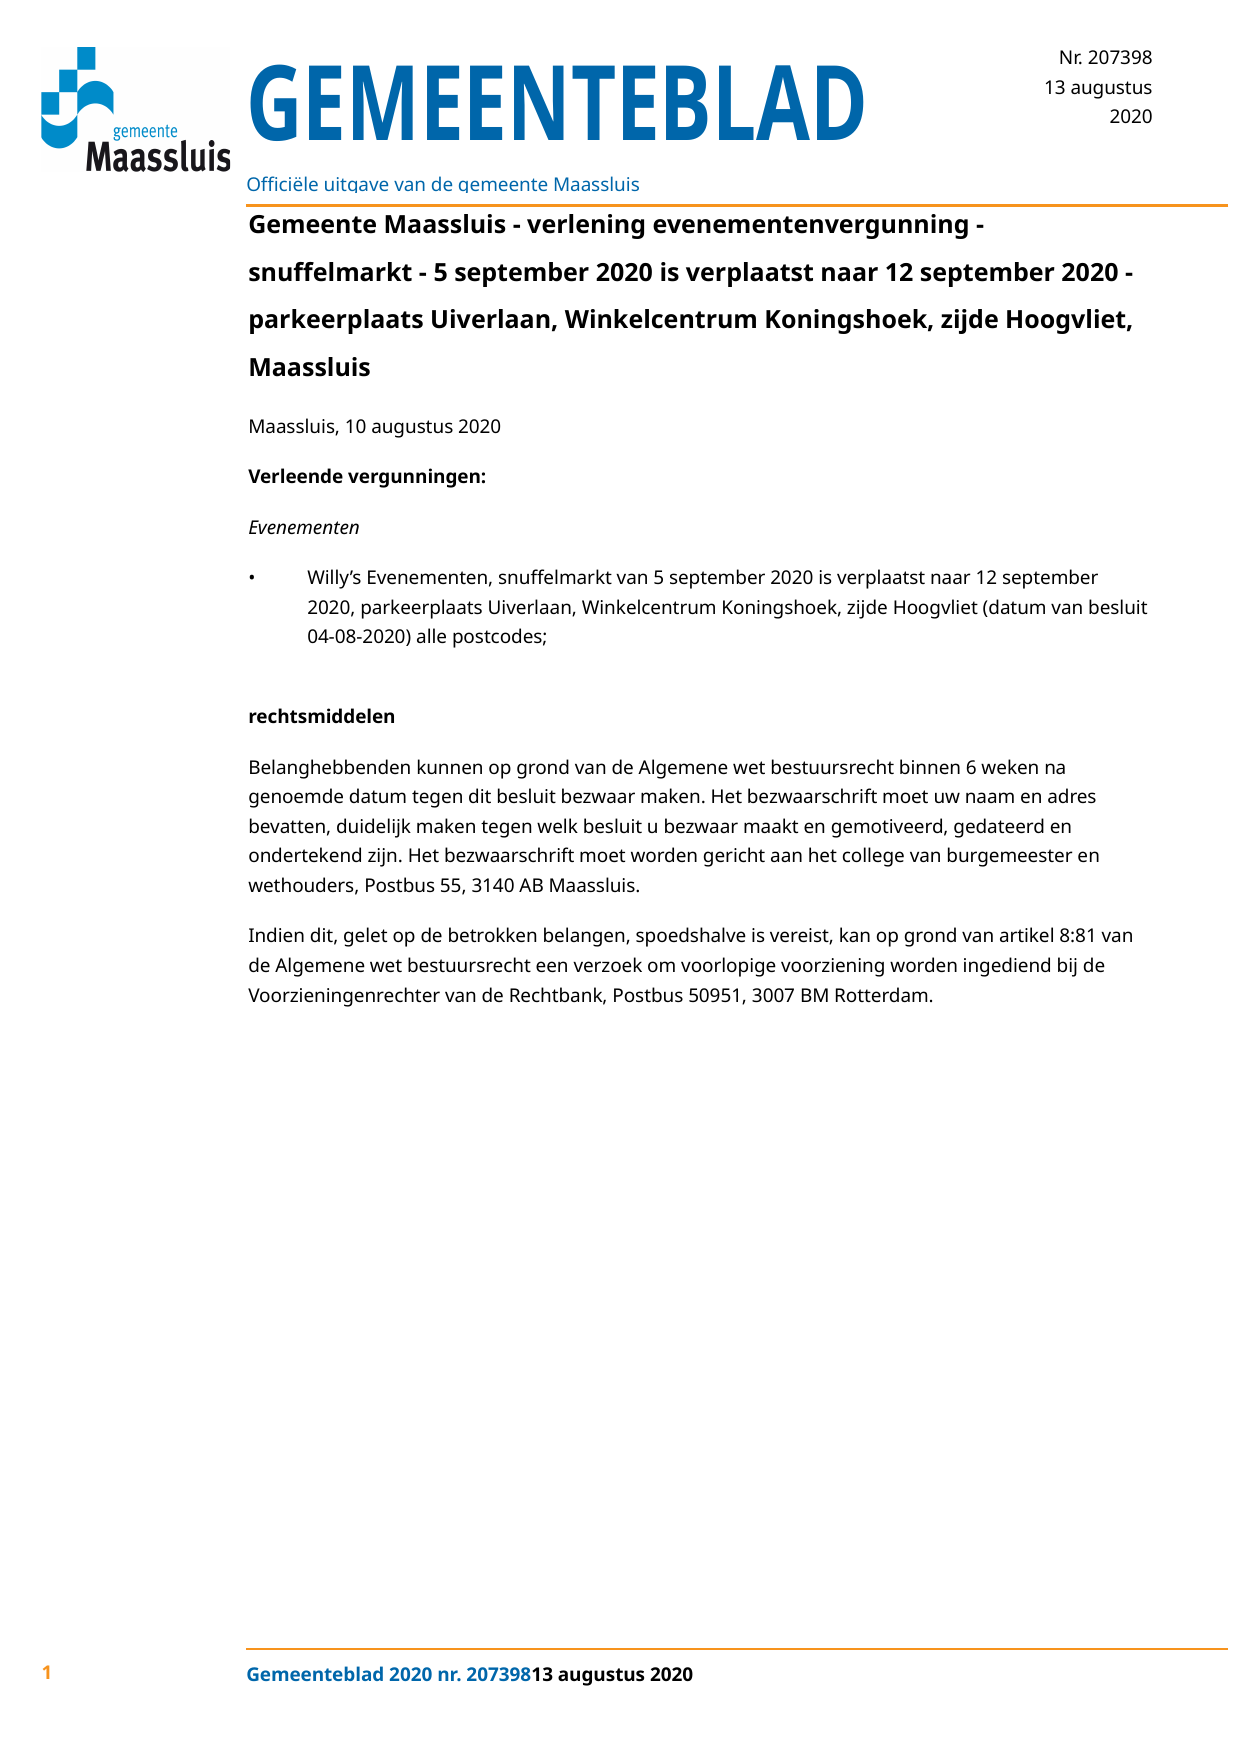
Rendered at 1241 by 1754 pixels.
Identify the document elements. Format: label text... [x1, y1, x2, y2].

text Evenementen [248, 514, 1152, 540]
text rechtsmiddelen [248, 703, 1152, 729]
text Maassluis, 10 augustus 2020 [248, 413, 1152, 439]
text Gemeente Maassluis - verlening evenementenvergunning - snuffelmarkt - 5 september 2020 is verplaatst naar 12 september 2020 - parkeerplaats Uiverlaan, Winkelcentrum Koningshoek, zijde Hoogvliet, Maassluis [248, 207, 1152, 384]
list Willy’s Evenementen, snuffelmarkt van 5 september 2020 is verplaatst naar 12 september 2020, parkeerplaats Uiverlaan, Winkelcentrum Koningshoek, zijde Hoogvliet (datum van besluit 04-08-2020) alle postcodes; [248, 564, 1152, 649]
picture [41, 47, 77, 92]
text Verleende vergunningen: [248, 463, 1152, 489]
picture [41, 47, 231, 172]
text Indien dit, gelet op de betrokken belangen, spoedshalve is vereist, kan op grond van artikel 8:81 van de Algemene wet bestuursrecht een verzoek om voorlopige voorziening worden ingediend bij de Voorzieningenrechter van de Rechtbank, Postbus 50951, 3007 BM Rotterdam. [248, 923, 1152, 1008]
text Belanghebbenden kunnen op grond van de Algemene wet bestuursrecht binnen 6 weken na genoemde datum tegen dit besluit bezwaar maken. Het bezwaarschrift moet uw naam en adres bevatten, duidelijk maken tegen welk besluit u bezwaar maakt en gemotiveerd, gedateerd en ondertekend zijn. Het bezwaarschrift moet worden gericht aan het college van burgemeester en wethouders, Postbus 55, 3140 AB Maassluis. [248, 754, 1152, 898]
